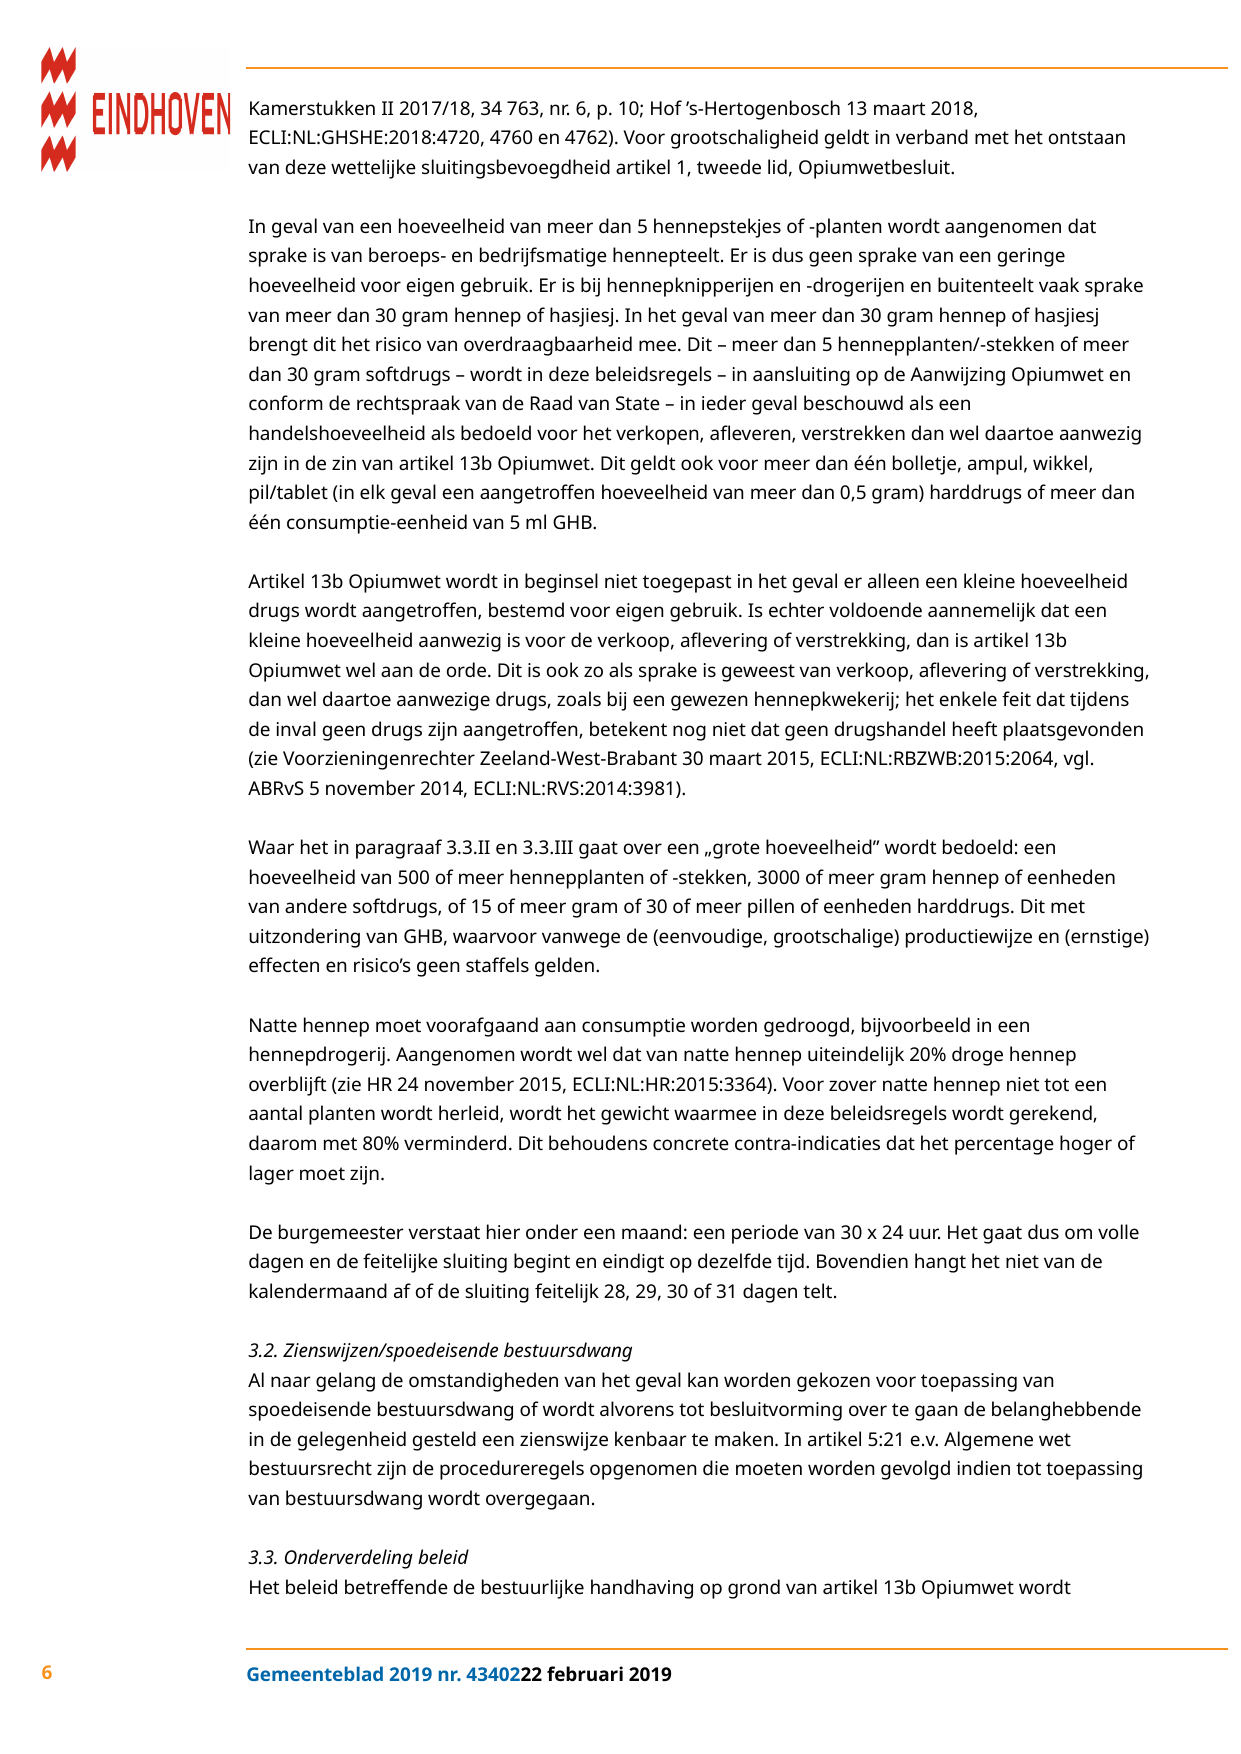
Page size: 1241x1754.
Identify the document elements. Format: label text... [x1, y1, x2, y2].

text Artikel 13b Opiumwet wordt in beginsel niet toegepast in het geval er alleen een kleine hoeveelheid drugs wordt aangetroffen, bestemd voor eigen gebruik. Is echter voldoende aannemelijk dat een kleine hoeveelheid aanwezig is voor de verkoop, aflevering of verstrekking, dan is artikel 13b Opiumwet wel aan de orde. Dit is ook zo als sprake is geweest van verkoop, aflevering of verstrekking, dan wel daartoe aanwezige drugs, zoals bij een gewezen hennepkwekerij; het enkele feit dat tijdens de inval geen drugs zijn aangetroffen, betekent nog niet dat geen drugshandel heeft plaatsgevonden (zie Voorzieningenrechter Zeeland-West-Brabant 30 maart 2015, ECLI:NL:RBZWB:2015:2064, vgl. ABRvS 5 november 2014, ECLI:NL:RVS:2014:3981). [248, 568, 1152, 801]
text In geval van een hoeveelheid van meer dan 5 hennepstekjes of -planten wordt aangenomen dat sprake is van beroeps- en bedrijfsmatige hennepteelt. Er is dus geen sprake van een geringe hoeveelheid voor eigen gebruik. Er is bij hennepknipperijen en -drogerijen en buitenteelt vaak sprake van meer dan 30 gram hennep of hasjiesj. In het geval van meer dan 30 gram hennep of hasjiesj brengt dit het risico van overdraagbaarheid mee. Dit – meer dan 5 hennepplanten/-stekken of meer dan 30 gram softdrugs – wordt in deze beleidsregels – in aansluiting op de Aanwijzing Opiumwet en conform de rechtspraak van de Raad van State – in ieder geval beschouwd als een handelshoeveelheid als bedoeld voor het verkopen, afleveren, verstrekken dan wel daartoe aanwezig zijn in de zin van artikel 13b Opiumwet. Dit geldt ook voor meer dan één bolletje, ampul, wikkel, pil/tablet (in elk geval een aangetroffen hoeveelheid van meer dan 0,5 gram) harddrugs of meer dan één consumptie-eenheid van 5 ml GHB. [248, 213, 1152, 535]
text De burgemeester verstaat hier onder een maand: een periode van 30 x 24 uur. Het gaat dus om volle dagen en de feitelijke sluiting begint en eindigt op dezelfde tijd. Bovendien hangt het niet van de kalendermaand af of de sluiting feitelijk 28, 29, 30 of 31 dagen telt. [248, 1219, 1152, 1304]
text 3.3. Onderverdeling beleid [248, 1544, 1152, 1570]
text Het beleid betreffende de bestuurlijke handhaving op grond van artikel 13b Opiumwet wordt [248, 1574, 1152, 1600]
text Natte hennep moet voorafgaand aan consumptie worden gedroogd, bijvoorbeeld in een hennepdrogerij. Aangenomen wordt wel dat van natte hennep uiteindelijk 20% droge hennep overblijft (zie HR 24 november 2015, ECLI:NL:HR:2015:3364). Voor zover natte hennep niet tot een aantal planten wordt herleid, wordt het gewicht waarmee in deze beleidsregels wordt gerekend, daarom met 80% verminderd. Dit behoudens concrete contra-indicaties dat het percentage hoger of lager moet zijn. [248, 1012, 1152, 1186]
text Kamerstukken II 2017/18, 34 763, nr. 6, p. 10; Hof ’s-Hertogenbosch 13 maart 2018, ECLI:NL:GHSHE:2018:4720, 4760 en 4762). Voor grootschaligheid geldt in verband met het ontstaan van deze wettelijke sluitingsbevoegdheid artikel 1, tweede lid, Opiumwetbesluit. [248, 95, 1152, 180]
text Waar het in paragraaf 3.3.II en 3.3.III gaat over een „grote hoeveelheid” wordt bedoeld: een hoeveelheid van 500 of meer hennepplanten of -stekken, 3000 of meer gram hennep of eenheden van andere softdrugs, of 15 of meer gram of 30 of meer pillen of eenheden harddrugs. Dit met uitzondering van GHB, waarvoor vanwege de (eenvoudige, grootschalige) productiewijze en (ernstige) effecten en risico’s geen staffels gelden. [248, 834, 1152, 978]
picture [41, 47, 231, 172]
text 3.2. Zienswijzen/spoedeisende bestuursdwang [248, 1337, 1152, 1363]
text Al naar gelang de omstandigheden van het geval kan worden gekozen voor toepassing van spoedeisende bestuursdwang of wordt alvorens tot besluitvorming over te gaan de belanghebbende in de gelegenheid gesteld een zienswijze kenbaar te maken. In artikel 5:21 e.v. Algemene wet bestuursrecht zijn de procedureregels opgenomen die moeten worden gevolgd indien tot toepassing van bestuursdwang wordt overgegaan. [248, 1367, 1152, 1511]
